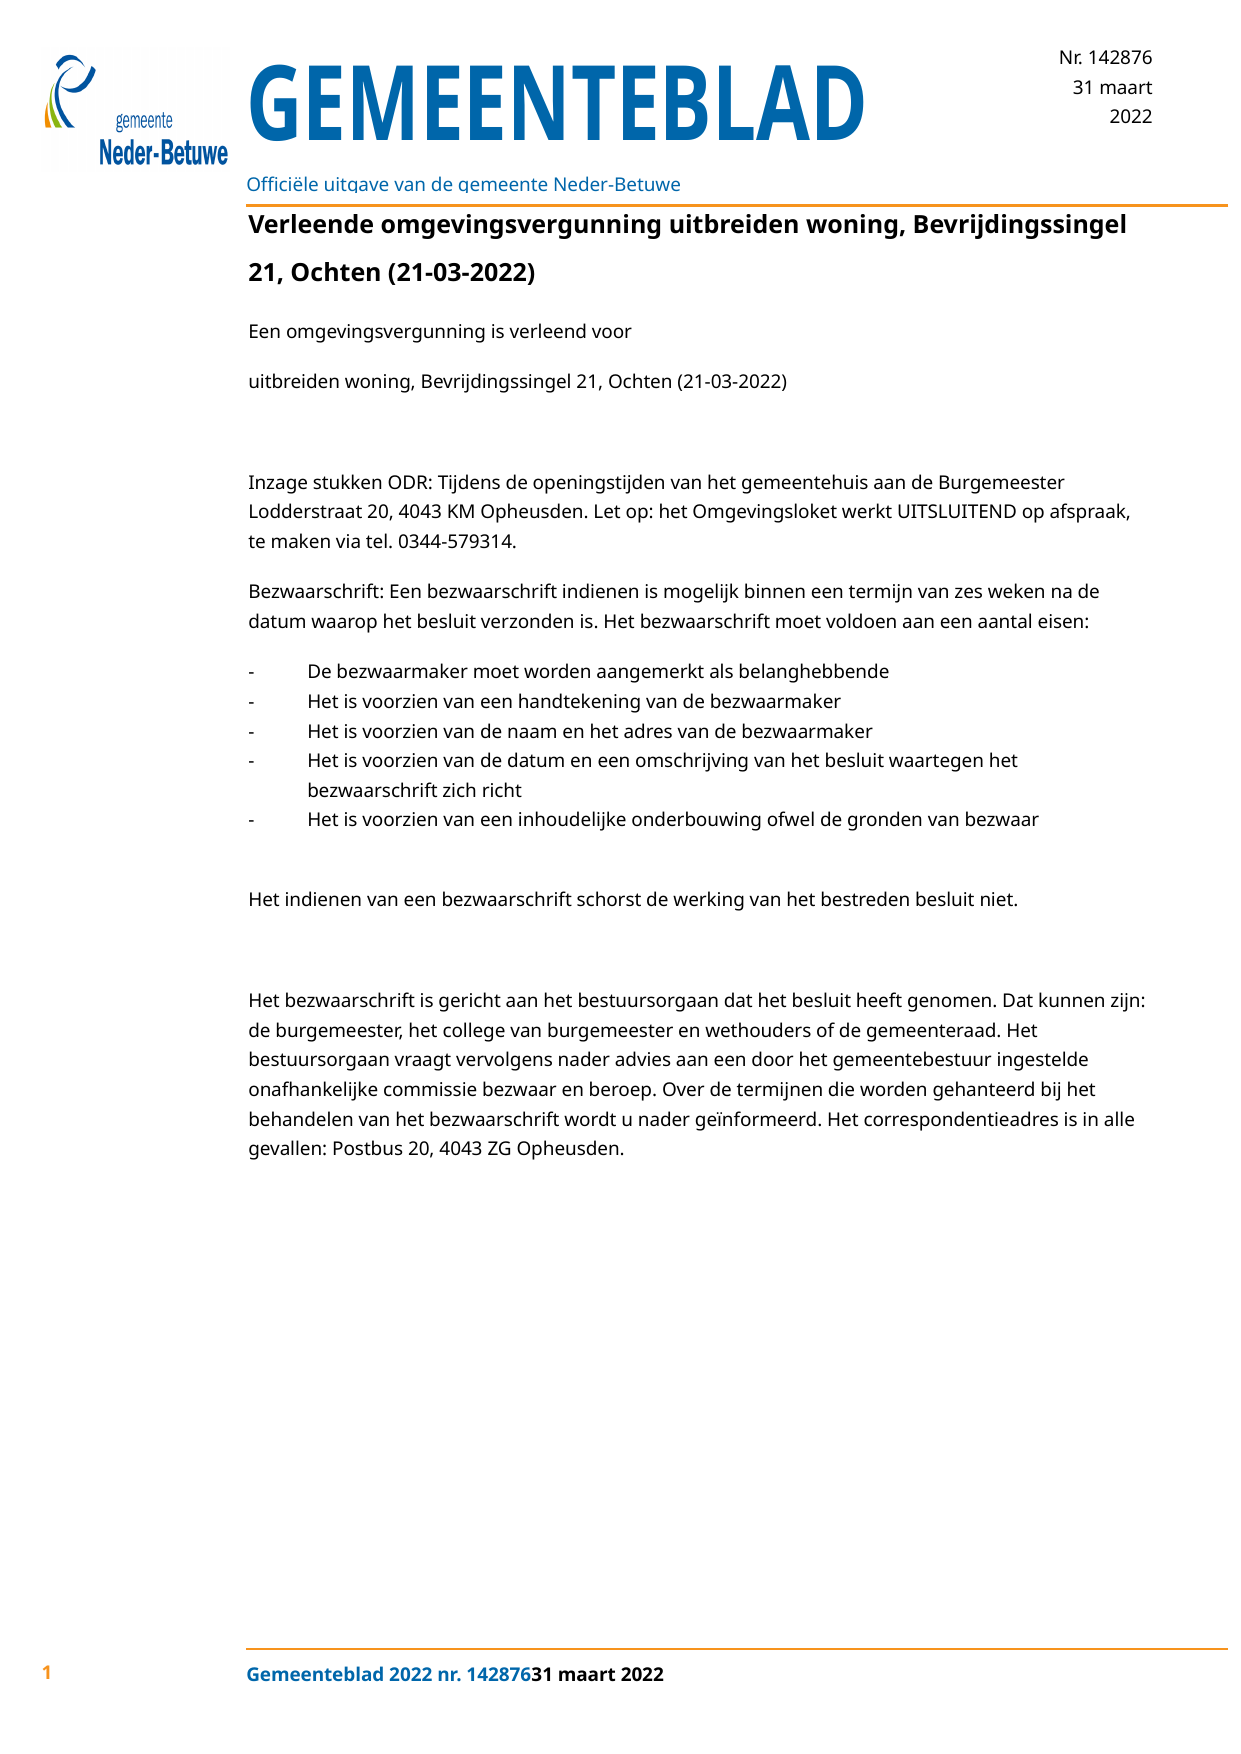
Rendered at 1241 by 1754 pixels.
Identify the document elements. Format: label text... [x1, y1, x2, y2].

text Een omgevingsvergunning is verleend voor [248, 318, 1152, 344]
text Inzage stukken ODR: Tijdens de openingstijden van het gemeentehuis aan de Burgemeester Lodderstraat 20, 4043 KM Opheusden. Let op: het Omgevingsloket werkt UITSLUITEND op afspraak, te maken via tel. 0344-579314. [248, 469, 1152, 554]
picture [41, 47, 231, 172]
list Het is voorzien van de naam en het adres van de bezwaarmaker [248, 718, 1152, 744]
text Bezwaarschrift: Een bezwaarschrift indienen is mogelijk binnen een termijn van zes weken na de datum waarop het besluit verzonden is. Het bezwaarschrift moet voldoen aan een aantal eisen: [248, 579, 1152, 634]
list Het is voorzien van een inhoudelijke onderbouwing ofwel de gronden van bezwaar [248, 807, 1152, 832]
list De bezwaarmaker moet worden aangemerkt als belanghebbende [248, 659, 1152, 684]
text uitbreiden woning, Bevrijdingssingel 21, Ochten (21-03-2022) [248, 368, 1152, 394]
text Het indienen van een bezwaarschrift schorst de werking van het bestreden besluit niet. [248, 887, 1152, 912]
text Het bezwaarschrift is gericht aan het bestuursorgaan dat het besluit heeft genomen. Dat kunnen zijn: de burgemeester, het college van burgemeester en wethouders of de gemeenteraad. Het bestuursorgaan vraagt vervolgens nader advies aan een door het gemeentebestuur ingestelde onafhankelijke commissie bezwaar en beroep. Over de termijnen die worden gehanteerd bij het behandelen van het bezwaarschrift wordt u nader geïnformeerd. Het correspondentieadres is in alle gevallen: Postbus 20, 4043 ZG Opheusden. [248, 987, 1152, 1161]
list Het is voorzien van de datum en een omschrijving van het besluit waartegen het bezwaarschrift zich richt [248, 747, 1152, 803]
list Het is voorzien van een handtekening van de bezwaarmaker [248, 688, 1152, 714]
text Verleende omgevingsvergunning uitbreiden woning, Bevrijdingssingel 21, Ochten (21-03-2022) [248, 207, 1152, 288]
